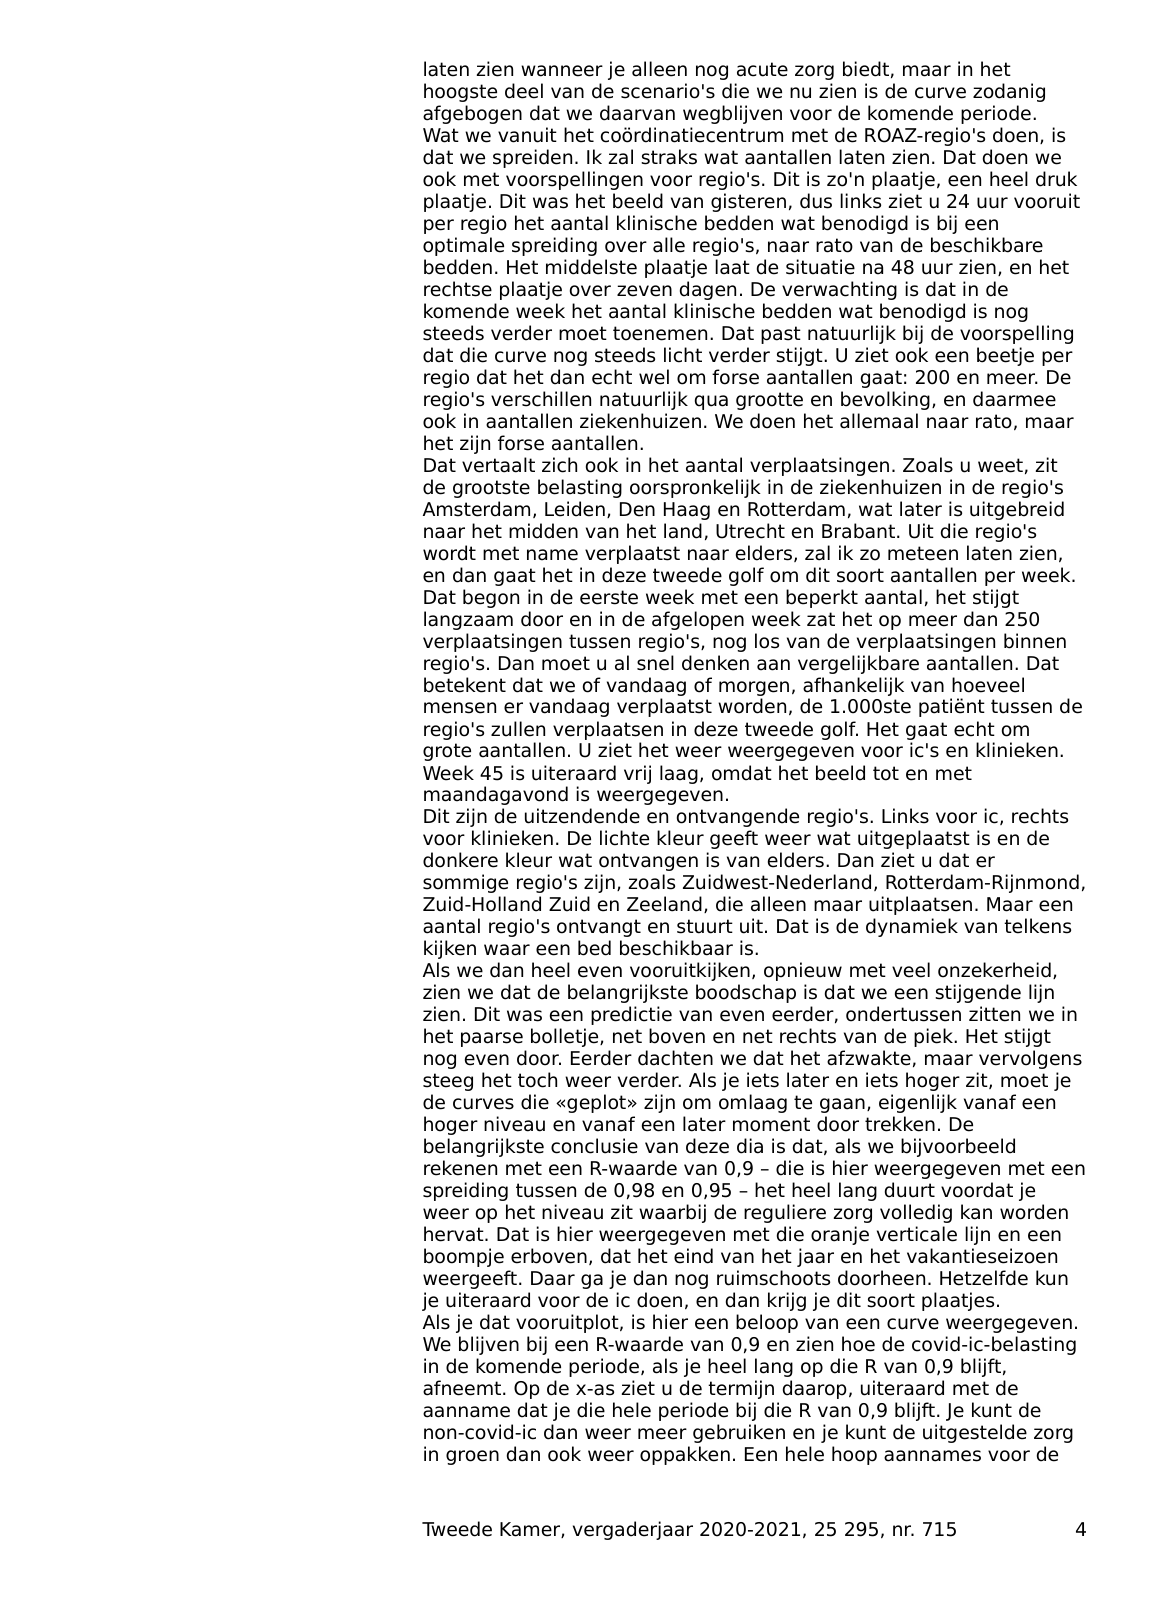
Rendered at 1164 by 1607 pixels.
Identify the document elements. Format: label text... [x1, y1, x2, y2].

text Wat we vanuit het coördinatiecentrum met de ROAZ-regio's doen, is dat we spreiden. Ik zal straks wat aantallen laten zien. Dat doen we ook met voorspellingen voor regio's. Dit is zo'n plaatje, een heel druk plaatje. Dit was het beeld van gisteren, dus links ziet u 24 uur vooruit per regio het aantal klinische bedden wat benodigd is bij een optimale spreiding over alle regio's, naar rato van de beschikbare bedden. Het middelste plaatje laat de situatie na 48 uur zien, en het rechtse plaatje over zeven dagen. De verwachting is dat in de komende week het aantal klinische bedden wat benodigd is nog steeds verder moet toenemen. Dat past natuurlijk bij de voorspelling dat die curve nog steeds licht verder stijgt. U ziet ook een beetje per regio dat het dan echt wel om forse aantallen gaat: 200 en meer. De regio's verschillen natuurlijk qua grootte en bevolking, en daarmee ook in aantallen ziekenhuizen. We doen het allemaal naar rato, maar het zijn forse aantallen. [422, 125, 1087, 455]
text Als we dan heel even vooruitkijken, opnieuw met veel onzekerheid, zien we dat de belangrijkste boodschap is dat we een stijgende lijn zien. Dit was een predictie van even eerder, ondertussen zitten we in het paarse bolletje, net boven en net rechts van de piek. Het stijgt nog even door. Eerder dachten we dat het afzwakte, maar vervolgens steeg het toch weer verder. Als je iets later en iets hoger zit, moet je de curves die «geplot» zijn om omlaag te gaan, eigenlijk vanaf een hoger niveau en vanaf een later moment door trekken. De belangrijkste conclusie van deze dia is dat, als we bijvoorbeeld rekenen met een R-waarde van 0,9 – die is hier weergegeven met een spreiding tussen de 0,98 en 0,95 – het heel lang duurt voordat je weer op het niveau zit waarbij de reguliere zorg volledig kan worden hervat. Dat is hier weergegeven met die oranje verticale lijn en een boompje erboven, dat het eind van het jaar en het vakantieseizoen weergeeft. Daar ga je dan nog ruimschoots doorheen. Hetzelfde kun je uiteraard voor de ic doen, en dan krijg je dit soort plaatjes. [422, 960, 1087, 1312]
text laten zien wanneer je alleen nog acute zorg biedt, maar in het hoogste deel van de scenario's die we nu zien is de curve zodanig afgebogen dat we daarvan wegblijven voor de komende periode. [422, 59, 1087, 125]
text Dat vertaalt zich ook in het aantal verplaatsingen. Zoals u weet, zit de grootste belasting oorspronkelijk in de ziekenhuizen in de regio's Amsterdam, Leiden, Den Haag en Rotterdam, wat later is uitgebreid naar het midden van het land, Utrecht en Brabant. Uit die regio's wordt met name verplaatst naar elders, zal ik zo meteen laten zien, en dan gaat het in deze tweede golf om dit soort aantallen per week. Dat begon in de eerste week met een beperkt aantal, het stijgt langzaam door en in de afgelopen week zat het op meer dan 250 verplaatsingen tussen regio's, nog los van de verplaatsingen binnen regio's. Dan moet u al snel denken aan vergelijkbare aantallen. Dat betekent dat we of vandaag of morgen, afhankelijk van hoeveel mensen er vandaag verplaatst worden, de 1.000ste patiënt tussen de regio's zullen verplaatsen in deze tweede golf. Het gaat echt om grote aantallen. U ziet het weer weergegeven voor ic's en klinieken. Week 45 is uiteraard vrij laag, omdat het beeld tot en met maandagavond is weergegeven. [422, 455, 1087, 806]
text Dit zijn de uitzendende en ontvangende regio's. Links voor ic, rechts voor klinieken. De lichte kleur geeft weer wat uitgeplaatst is en de donkere kleur wat ontvangen is van elders. Dan ziet u dat er sommige regio's zijn, zoals Zuidwest-Nederland, Rotterdam-Rijnmond, Zuid-Holland Zuid en Zeeland, die alleen maar uitplaatsen. Maar een aantal regio's ontvangt en stuurt uit. Dat is de dynamiek van telkens kijken waar een bed beschikbaar is. [422, 806, 1087, 960]
text Als je dat vooruitplot, is hier een beloop van een curve weergegeven. We blijven bij een R-waarde van 0,9 en zien hoe de covid-ic-belasting in de komende periode, als je heel lang op die R van 0,9 blijft, afneemt. Op de x-as ziet u de termijn daarop, uiteraard met de aanname dat je die hele periode bij die R van 0,9 blijft. Je kunt de non-covid-ic dan weer meer gebruiken en je kunt de uitgestelde zorg in groen dan ook weer oppakken. Een hele hoop aannames voor de [422, 1312, 1087, 1466]
